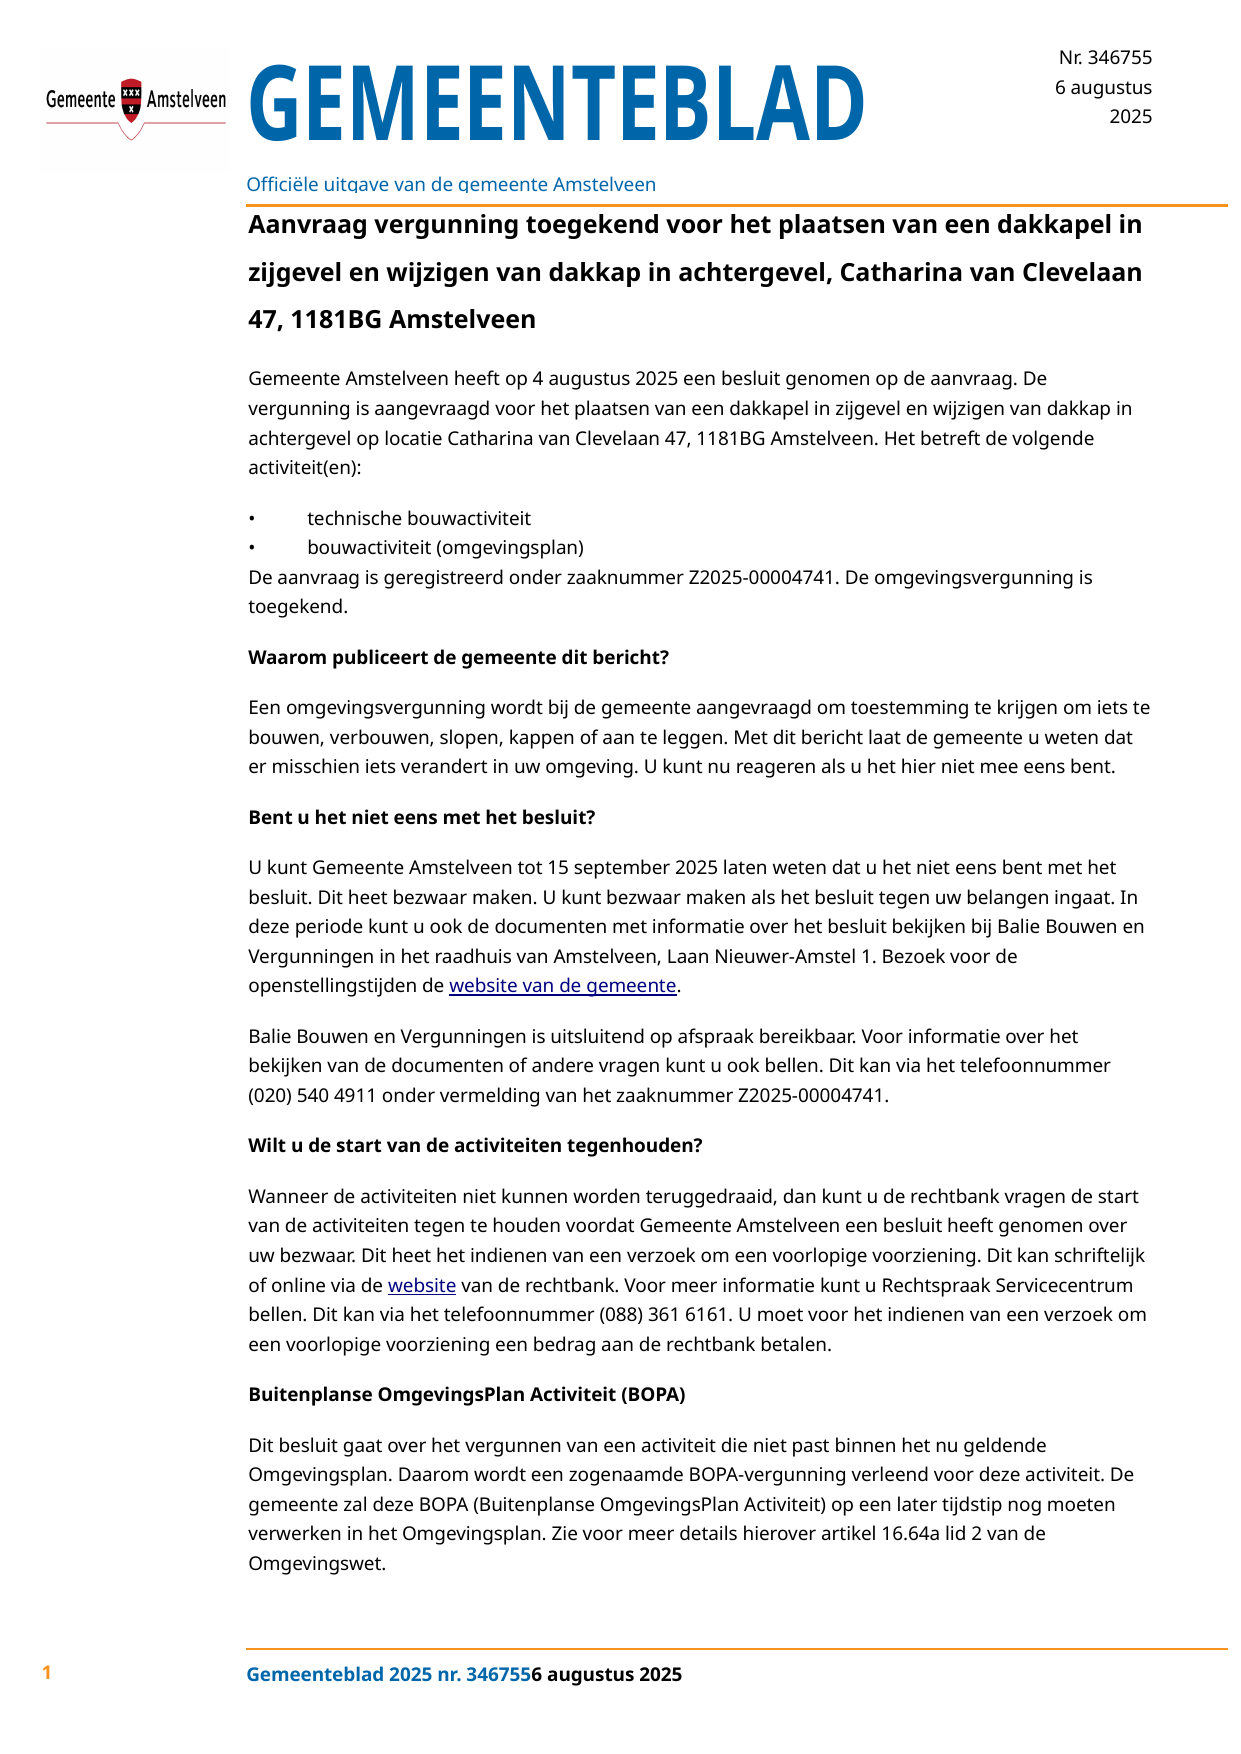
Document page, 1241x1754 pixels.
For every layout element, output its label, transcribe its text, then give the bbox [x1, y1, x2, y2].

text U kunt Gemeente Amstelveen tot 15 september 2025 laten weten dat u het niet eens bent met het besluit. Dit heet bezwaar maken. U kunt bezwaar maken als het besluit tegen uw belangen ingaat. In deze periode kunt u ook de documenten met informatie over het besluit bekijken bij Balie Bouwen en Vergunningen in het raadhuis van Amstelveen, Laan Nieuwer-Amstel 1. Bezoek voor de openstellingstijden de website van de gemeente. [248, 854, 1152, 998]
text De aanvraag is geregistreerd onder zaaknummer Z2025-00004741. De omgevingsvergunning is toegekend. [248, 564, 1152, 619]
text Bent u het niet eens met het besluit? [248, 804, 1152, 829]
text Dit besluit gaat over het vergunnen van een activiteit die niet past binnen het nu geldende Omgevingsplan. Daarom wordt een zogenaamde BOPA-vergunning verleend voor deze activiteit. De gemeente zal deze BOPA (Buitenplanse OmgevingsPlan Activiteit) op een later tijdstip nog moeten verwerken in het Omgevingsplan. Zie voor meer details hierover artikel 16.64a lid 2 van de Omgevingswet. [248, 1432, 1152, 1576]
picture [41, 47, 231, 172]
text Buitenplanse OmgevingsPlan Activiteit (BOPA) [248, 1381, 1152, 1407]
text Wanneer de activiteiten niet kunnen worden teruggedraaid, dan kunt u de rechtbank vragen de start van de activiteiten tegen te houden voordat Gemeente Amstelveen een besluit heeft genomen over uw bezwaar. Dit heet het indienen van een verzoek om een voorlopige voorziening. Dit kan schriftelijk of online via de website van de rechtbank. Voor meer informatie kunt u Rechtspraak Servicecentrum bellen. Dit kan via het telefoonnummer (088) 361 6161. U moet voor het indienen van een verzoek om een voorlopige voorziening een bedrag aan de rechtbank betalen. [248, 1183, 1152, 1357]
list technische bouwactiviteit [248, 505, 1152, 530]
text Balie Bouwen en Vergunningen is uitsluitend op afspraak bereikbaar. Voor informatie over het bekijken van de documenten of andere vragen kunt u ook bellen. Dit kan via het telefoonnummer (020) 540 4911 onder vermelding van het zaaknummer Z2025-00004741. [248, 1023, 1152, 1108]
text Een omgevingsvergunning wordt bij de gemeente aangevraagd om toestemming te krijgen om iets te bouwen, verbouwen, slopen, kappen of aan te leggen. Met dit bericht laat de gemeente u weten dat er misschien iets verandert in uw omgeving. U kunt nu reageren als u het hier niet mee eens bent. [248, 694, 1152, 779]
text Gemeente Amstelveen heeft op 4 augustus 2025 een besluit genomen op de aanvraag. De vergunning is aangevraagd voor het plaatsen van een dakkapel in zijgevel en wijzigen van dakkap in achtergevel op locatie Catharina van Clevelaan 47, 1181BG Amstelveen. Het betreft de volgende activiteit(en): [248, 366, 1152, 480]
list bouwactiviteit (omgevingsplan) [248, 534, 1152, 560]
text Waarom publiceert de gemeente dit bericht? [248, 644, 1152, 669]
text Aanvraag vergunning toegekend voor het plaatsen van een dakkapel in zijgevel en wijzigen van dakkap in achtergevel, Catharina van Clevelaan 47, 1181BG Amstelveen [248, 207, 1152, 336]
text Wilt u de start van de activiteiten tegenhouden? [248, 1133, 1152, 1158]
